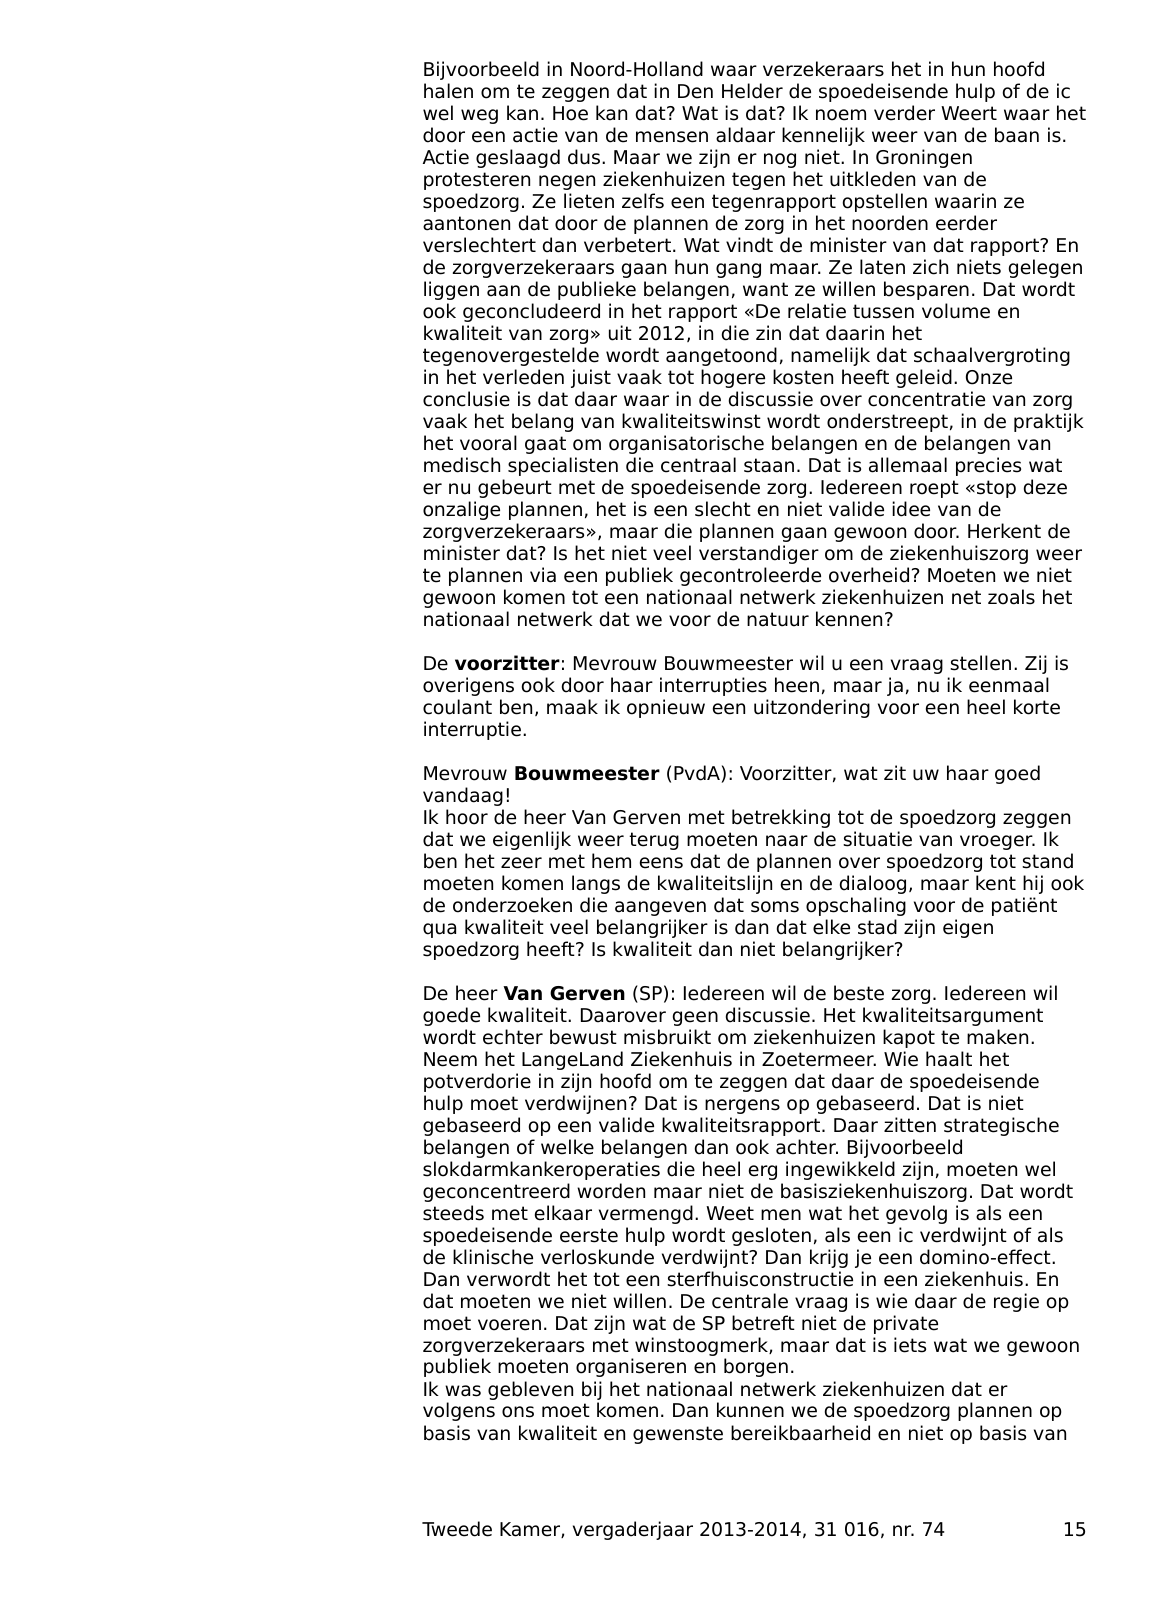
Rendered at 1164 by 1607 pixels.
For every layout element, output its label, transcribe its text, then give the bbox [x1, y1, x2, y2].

text Ik hoor de heer Van Gerven met betrekking tot de spoedzorg zeggen dat we eigenlijk weer terug moeten naar de situatie van vroeger. Ik ben het zeer met hem eens dat de plannen over spoedzorg tot stand moeten komen langs de kwaliteitslijn en de dialoog, maar kent hij ook de onderzoeken die aangeven dat soms opschaling voor de patiënt qua kwaliteit veel belangrijker is dan dat elke stad zijn eigen spoedzorg heeft? Is kwaliteit dan niet belangrijker? [422, 807, 1087, 961]
text De heer Van Gerven (SP): Iedereen wil de beste zorg. Iedereen wil goede kwaliteit. Daarover geen discussie. Het kwaliteitsargument wordt echter bewust misbruikt om ziekenhuizen kapot te maken. Neem het LangeLand Ziekenhuis in Zoetermeer. Wie haalt het potverdorie in zijn hoofd om te zeggen dat daar de spoedeisende hulp moet verdwijnen? Dat is nergens op gebaseerd. Dat is niet gebaseerd op een valide kwaliteitsrapport. Daar zitten strategische belangen of welke belangen dan ook achter. Bijvoorbeeld slokdarmkankeroperaties die heel erg ingewikkeld zijn, moeten wel geconcentreerd worden maar niet de basisziekenhuiszorg. Dat wordt steeds met elkaar vermengd. Weet men wat het gevolg is als een spoedeisende eerste hulp wordt gesloten, als een ic verdwijnt of als de klinische verloskunde verdwijnt? Dan krijg je een domino-effect. Dan verwordt het tot een sterfhuisconstructie in een ziekenhuis. En dat moeten we niet willen. De centrale vraag is wie daar de regie op moet voeren. Dat zijn wat de SP betreft niet de private zorgverzekeraars met winstoogmerk, maar dat is iets wat we gewoon publiek moeten organiseren en borgen. [422, 983, 1087, 1378]
text Ik was gebleven bij het nationaal netwerk ziekenhuizen dat er volgens ons moet komen. Dan kunnen we de spoedzorg plannen op basis van kwaliteit en gewenste bereikbaarheid en niet op basis van [422, 1378, 1087, 1444]
text Mevrouw Bouwmeester (PvdA): Voorzitter, wat zit uw haar goed vandaag! [422, 763, 1087, 807]
text Bijvoorbeeld in Noord-Holland waar verzekeraars het in hun hoofd halen om te zeggen dat in Den Helder de spoedeisende hulp of de ic wel weg kan. Hoe kan dat? Wat is dat? Ik noem verder Weert waar het door een actie van de mensen aldaar kennelijk weer van de baan is. Actie geslaagd dus. Maar we zijn er nog niet. In Groningen protesteren negen ziekenhuizen tegen het uitkleden van de spoedzorg. Ze lieten zelfs een tegenrapport opstellen waarin ze aantonen dat door de plannen de zorg in het noorden eerder verslechtert dan verbetert. Wat vindt de minister van dat rapport? En de zorgverzekeraars gaan hun gang maar. Ze laten zich niets gelegen liggen aan de publieke belangen, want ze willen besparen. Dat wordt ook geconcludeerd in het rapport «De relatie tussen volume en kwaliteit van zorg» uit 2012, in die zin dat daarin het tegenovergestelde wordt aangetoond, namelijk dat schaalvergroting in het verleden juist vaak tot hogere kosten heeft geleid. Onze conclusie is dat daar waar in de discussie over concentratie van zorg vaak het belang van kwaliteitswinst wordt onderstreept, in de praktijk het vooral gaat om organisatorische belangen en de belangen van medisch specialisten die centraal staan. Dat is allemaal precies wat er nu gebeurt met de spoedeisende zorg. Iedereen roept «stop deze onzalige plannen, het is een slecht en niet valide idee van de zorgverzekeraars», maar die plannen gaan gewoon door. Herkent de minister dat? Is het niet veel verstandiger om de ziekenhuiszorg weer te plannen via een publiek gecontroleerde overheid? Moeten we niet gewoon komen tot een nationaal netwerk ziekenhuizen net zoals het nationaal netwerk dat we voor de natuur kennen? [422, 59, 1087, 631]
text De voorzitter: Mevrouw Bouwmeester wil u een vraag stellen. Zij is overigens ook door haar interrupties heen, maar ja, nu ik eenmaal coulant ben, maak ik opnieuw een uitzondering voor een heel korte interruptie. [422, 653, 1087, 741]
